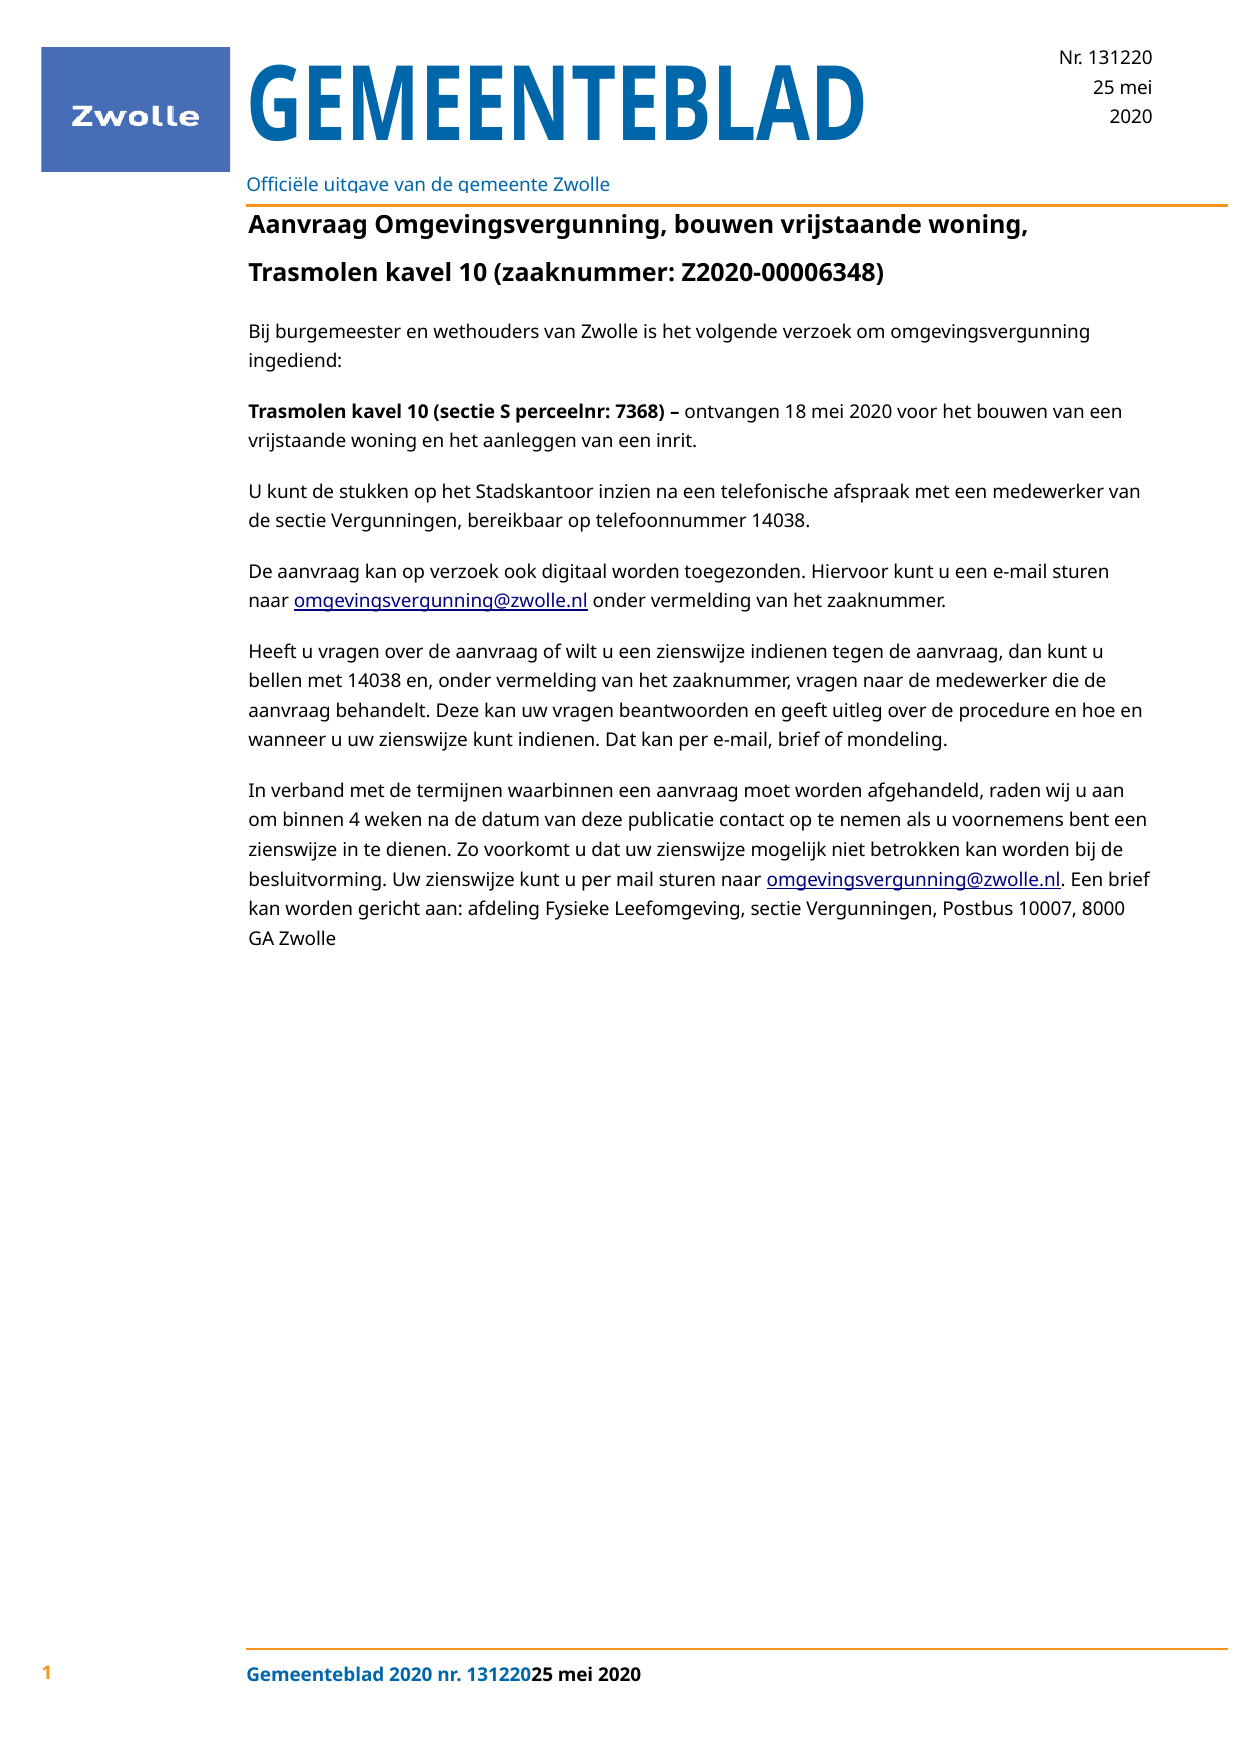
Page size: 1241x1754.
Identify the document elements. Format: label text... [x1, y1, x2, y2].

text U kunt de stukken op het Stadskantoor inzien na een telefonische afspraak met een medewerker van de sectie Vergunningen, bereikbaar op telefoonnummer 14038. [248, 478, 1152, 533]
text Trasmolen kavel 10 (sectie S perceelnr: 7368) – ontvangen 18 mei 2020 voor het bouwen van een vrijstaande woning en het aanleggen van een inrit. [248, 398, 1152, 453]
text Aanvraag Omgevingsvergunning, bouwen vrijstaande woning, Trasmolen kavel 10 (zaaknummer: Z2020-00006348) [248, 207, 1152, 288]
picture [41, 47, 231, 172]
text Bij burgemeester en wethouders van Zwolle is het volgende verzoek om omgevingsvergunning ingediend: [248, 318, 1152, 373]
text In verband met de termijnen waarbinnen een aanvraag moet worden afgehandeld, raden wij u aan om binnen 4 weken na de datum van deze publicatie contact op te nemen als u voornemens bent een zienswijze in te dienen. Zo voorkomt u dat uw zienswijze mogelijk niet betrokken kan worden bij de besluitvorming. Uw zienswijze kunt u per mail sturen naar omgevingsvergunning@zwolle.nl. Een brief kan worden gericht aan: afdeling Fysieke Leefomgeving, sectie Vergunningen, Postbus 10007, 8000 GA Zwolle [248, 777, 1152, 951]
text De aanvraag kan op verzoek ook digitaal worden toegezonden. Hiervoor kunt u een e-mail sturen naar omgevingsvergunning@zwolle.nl onder vermelding van het zaaknummer. [248, 558, 1152, 613]
text Heeft u vragen over de aanvraag of wilt u een zienswijze indienen tegen de aanvraag, dan kunt u bellen met 14038 en, onder vermelding van het zaaknummer, vragen naar de medewerker die de aanvraag behandelt. Deze kan uw vragen beantwoorden en geeft uitleg over de procedure en hoe en wanneer u uw zienswijze kunt indienen. Dat kan per e-mail, brief of mondeling. [248, 638, 1152, 752]
